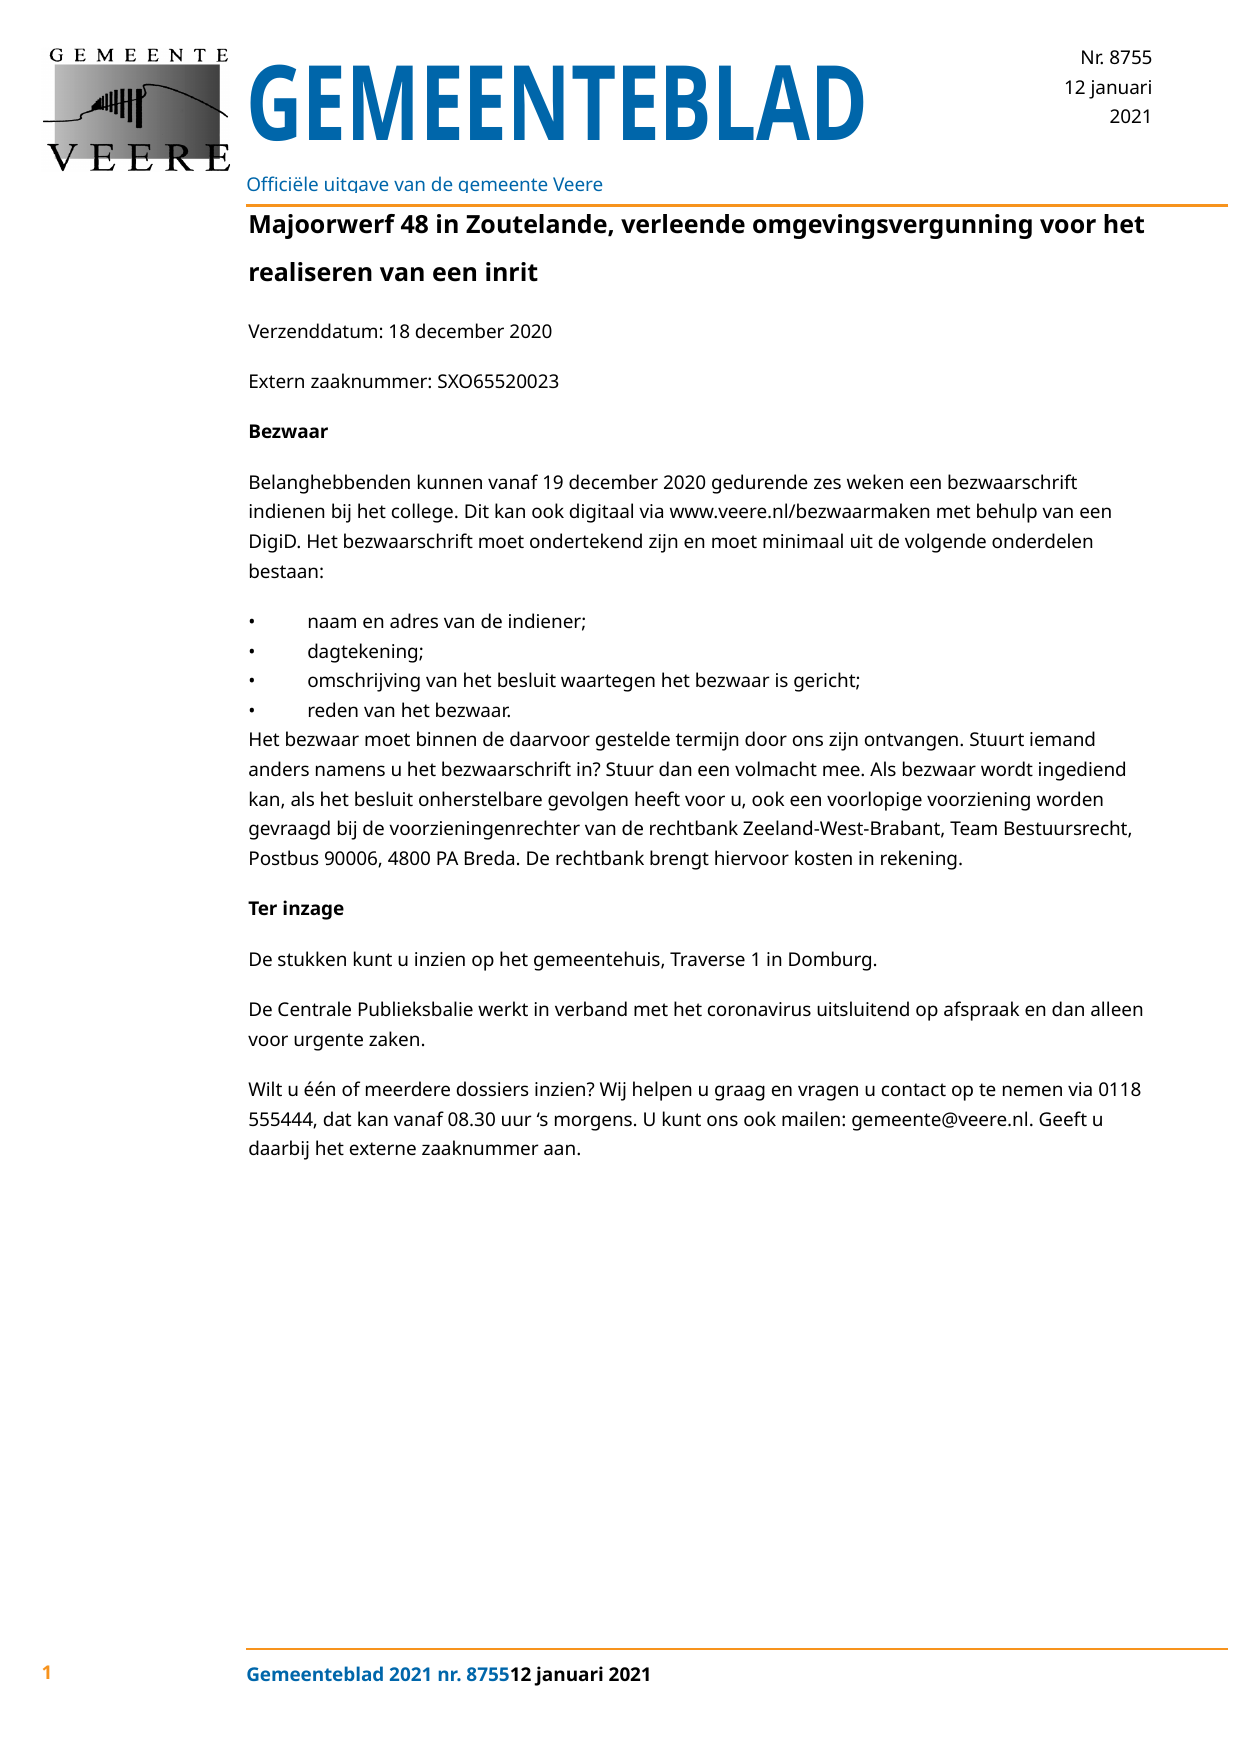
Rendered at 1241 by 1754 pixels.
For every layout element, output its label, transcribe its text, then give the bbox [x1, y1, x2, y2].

text Belanghebbenden kunnen vanaf 19 december 2020 gedurende zes weken een bezwaarschrift indienen bij het college. Dit kan ook digitaal via www.veere.nl/bezwaarmaken met behulp van een DigiD. Het bezwaarschrift moet ondertekend zijn en moet minimaal uit de volgende onderdelen bestaan: [248, 469, 1152, 584]
picture [41, 47, 231, 172]
text Bezwaar [248, 419, 1152, 444]
text De Centrale Publieksbalie werkt in verband met het coronavirus uitsluitend op afspraak en dan alleen voor urgente zaken. [248, 996, 1152, 1052]
text Majoorwerf 48 in Zoutelande, verleende omgevingsvergunning voor het realiseren van een inrit [248, 207, 1152, 288]
text Ter inzage [248, 895, 1152, 921]
text Extern zaaknummer: SXO65520023 [248, 368, 1152, 394]
list reden van het bezwaar. [248, 697, 1152, 723]
text De stukken kunt u inzien op het gemeentehuis, Traverse 1 in Domburg. [248, 946, 1152, 972]
text Het bezwaar moet binnen de daarvoor gestelde termijn door ons zijn ontvangen. Stuurt iemand anders namens u het bezwaarschrift in? Stuur dan een volmacht mee. Als bezwaar wordt ingediend kan, als het besluit onherstelbare gevolgen heeft voor u, ook een voorlopige voorziening worden gevraagd bij de voorzieningenrechter van de rechtbank Zeeland-West-Brabant, Team Bestuursrecht, Postbus 90006, 4800 PA Breda. De rechtbank brengt hiervoor kosten in rekening. [248, 727, 1152, 871]
text Verzenddatum: 18 december 2020 [248, 318, 1152, 344]
text Wilt u één of meerdere dossiers inzien? Wij helpen u graag en vragen u contact op te nemen via 0118 555444, dat kan vanaf 08.30 uur ‘s morgens. U kunt ons ook mailen: gemeente@veere.nl. Geeft u daarbij het externe zaaknummer aan. [248, 1076, 1152, 1161]
list naam en adres van de indiener; [248, 608, 1152, 634]
list omschrijving van het besluit waartegen het bezwaar is gericht; [248, 667, 1152, 693]
list dagtekening; [248, 638, 1152, 664]
